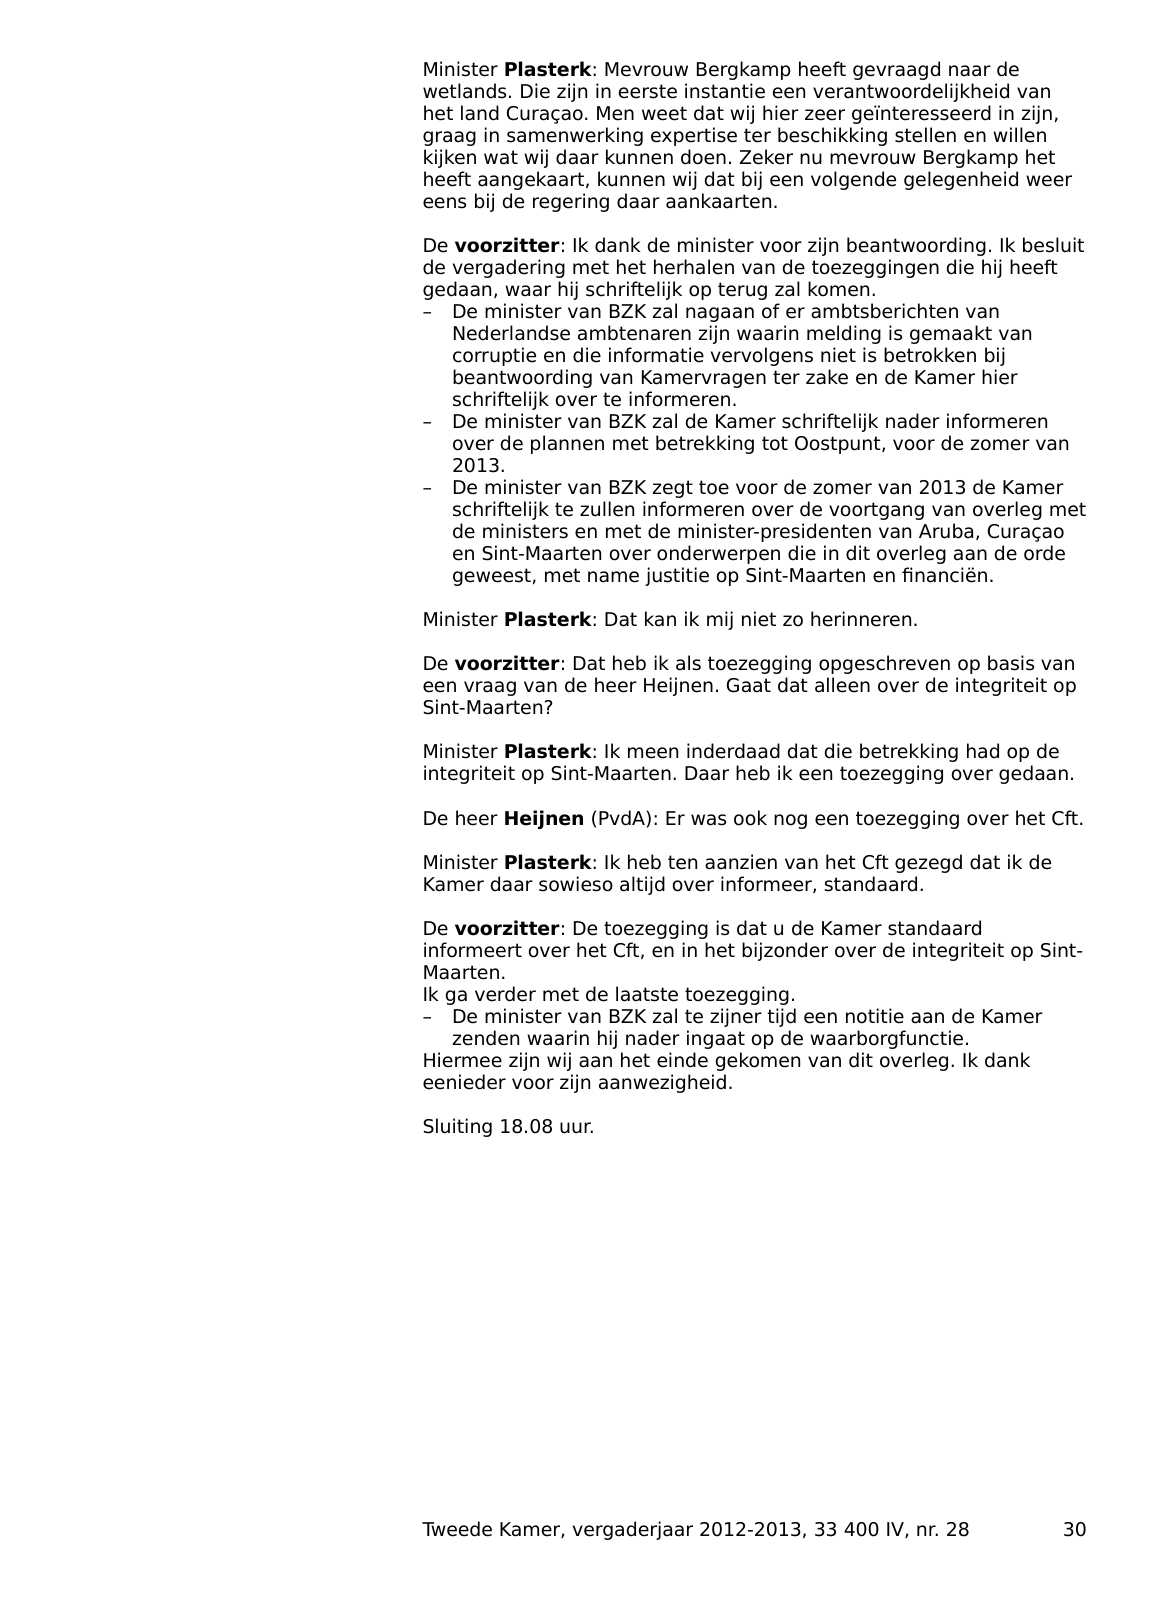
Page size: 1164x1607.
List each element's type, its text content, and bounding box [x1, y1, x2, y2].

text Minister Plasterk: Mevrouw Bergkamp heeft gevraagd naar de wetlands. Die zijn in eerste instantie een verantwoordelijkheid van het land Curaçao. Men weet dat wij hier zeer geïnteresseerd in zijn, graag in samenwerking expertise ter beschikking stellen en willen kijken wat wij daar kunnen doen. Zeker nu mevrouw Bergkamp het heeft aangekaart, kunnen wij dat bij een volgende gelegenheid weer eens bij de regering daar aankaarten. [422, 59, 1087, 213]
text – De minister van BZK zal de Kamer schriftelijk nader informeren over de plannen met betrekking tot Oostpunt, voor de zomer van 2013. [422, 411, 1087, 477]
text Hiermee zijn wij aan het einde gekomen van dit overleg. Ik dank eenieder voor zijn aanwezigheid. [422, 1049, 1087, 1093]
text Minister Plasterk: Ik meen inderdaad dat die betrekking had op de integriteit op Sint-Maarten. Daar heb ik een toezegging over gedaan. [422, 741, 1087, 785]
text Sluiting 18.08 uur. [422, 1116, 1087, 1138]
text De heer Heijnen (PvdA): Er was ook nog een toezegging over het Cft. [422, 807, 1087, 829]
text De voorzitter: Dat heb ik als toezegging opgeschreven op basis van een vraag van de heer Heijnen. Gaat dat alleen over de integriteit op Sint-Maarten? [422, 653, 1087, 719]
text Minister Plasterk: Ik heb ten aanzien van het Cft gezegd dat ik de Kamer daar sowieso altijd over informeer, standaard. [422, 852, 1087, 896]
text Minister Plasterk: Dat kan ik mij niet zo herinneren. [422, 609, 1087, 631]
text De voorzitter: De toezegging is dat u de Kamer standaard informeert over het Cft, en in het bijzonder over de integriteit op Sint-Maarten. [422, 918, 1087, 984]
text De voorzitter: Ik dank de minister voor zijn beantwoording. Ik besluit de vergadering met het herhalen van de toezeggingen die hij heeft gedaan, waar hij schriftelijk op terug zal komen. [422, 235, 1087, 301]
text – De minister van BZK zal nagaan of er ambtsberichten van Nederlandse ambtenaren zijn waarin melding is gemaakt van corruptie en die informatie vervolgens niet is betrokken bij beantwoording van Kamervragen ter zake en de Kamer hier schriftelijk over te informeren. [422, 301, 1087, 411]
text – De minister van BZK zal te zijner tijd een notitie aan de Kamer zenden waarin hij nader ingaat op de waarborgfunctie. [422, 1006, 1087, 1049]
text Ik ga verder met de laatste toezegging. [422, 984, 1087, 1006]
text – De minister van BZK zegt toe voor de zomer van 2013 de Kamer schriftelijk te zullen informeren over de voortgang van overleg met de ministers en met de minister-presidenten van Aruba, Curaçao en Sint-Maarten over onderwerpen die in dit overleg aan de orde geweest, met name justitie op Sint-Maarten en financiën. [422, 477, 1087, 587]
